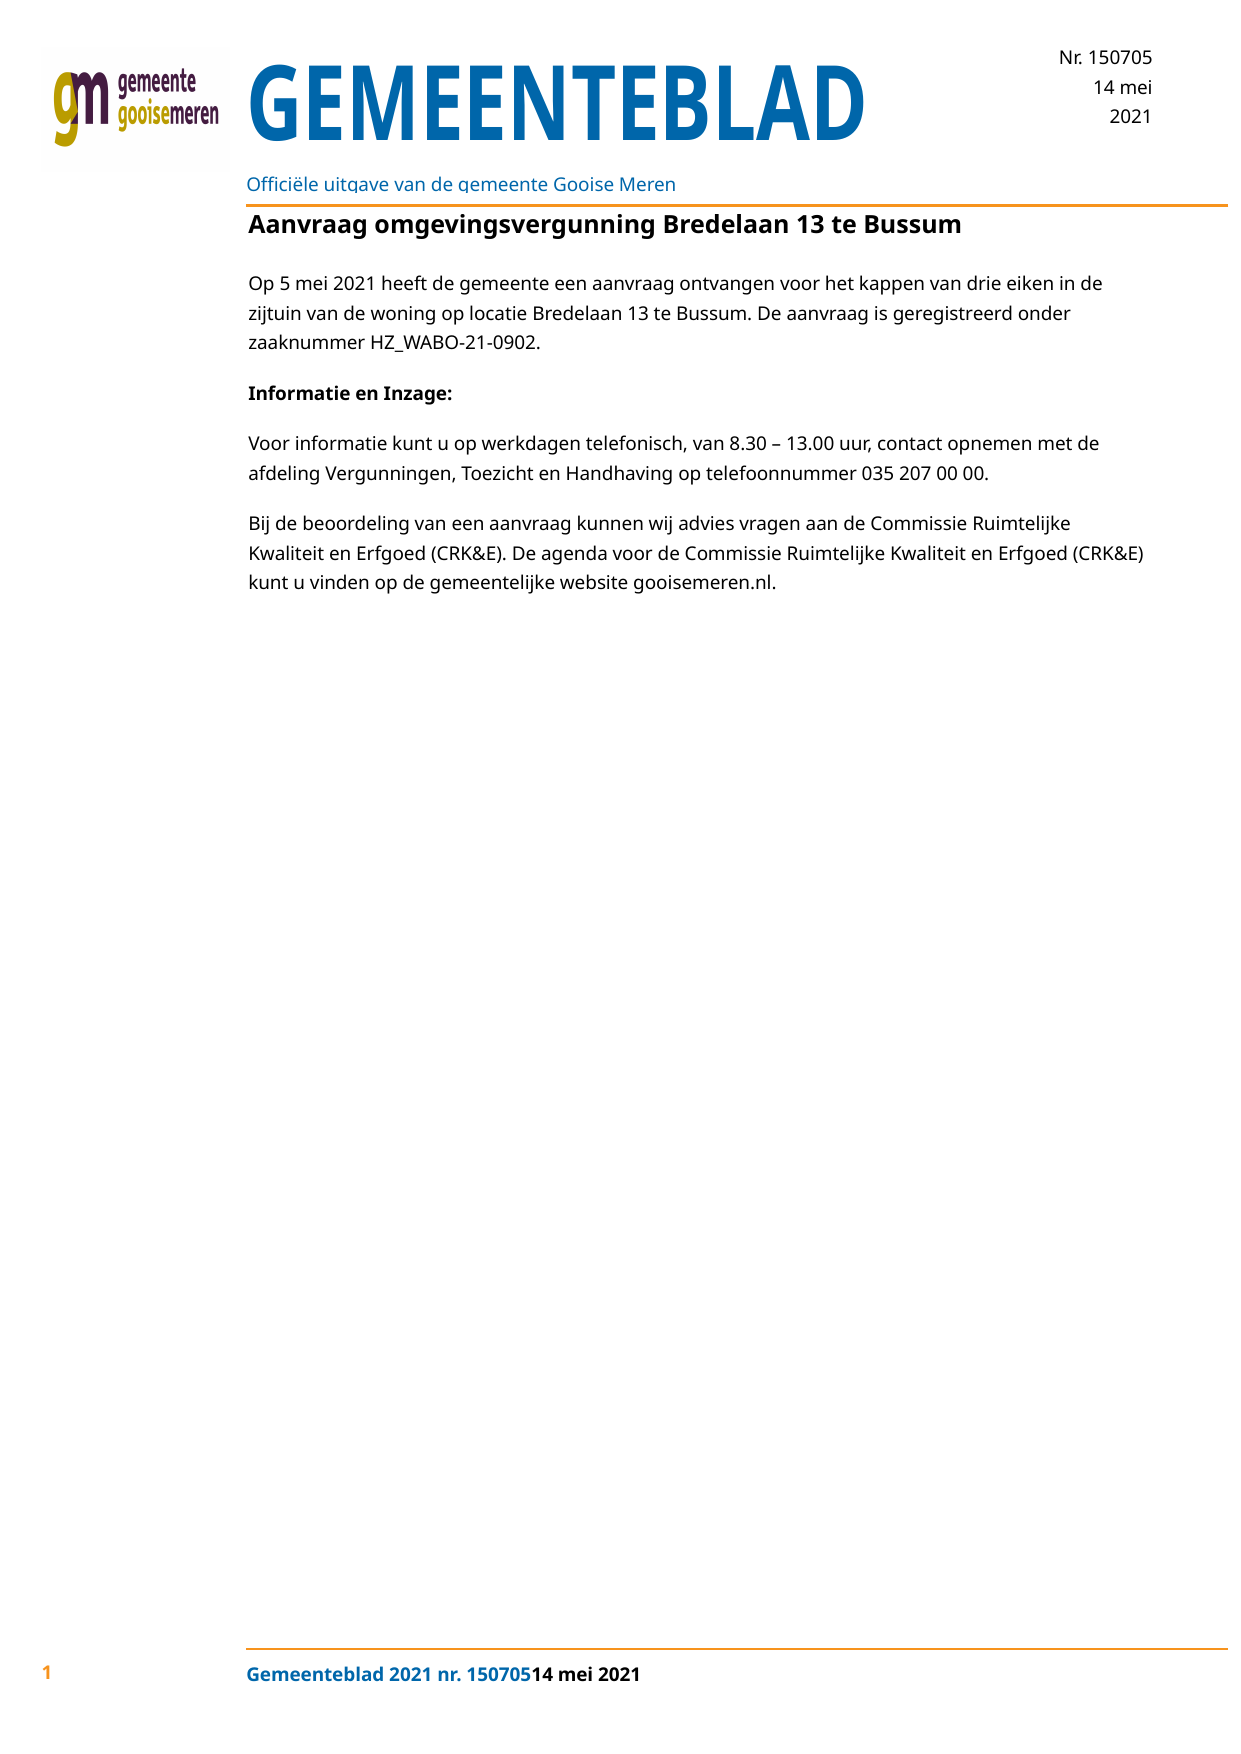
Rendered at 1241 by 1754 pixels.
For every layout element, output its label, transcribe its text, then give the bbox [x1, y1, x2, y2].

text Informatie en Inzage: [248, 380, 1152, 406]
text Voor informatie kunt u op werkdagen telefonisch, van 8.30 – 13.00 uur, contact opnemen met de afdeling Vergunningen, Toezicht en Handhaving op telefoonnummer 035 207 00 00. [248, 430, 1152, 486]
text Op 5 mei 2021 heeft de gemeente een aanvraag ontvangen voor het kappen van drie eiken in de zijtuin van de woning op locatie Bredelaan 13 te Bussum. De aanvraag is geregistreerd onder zaaknummer HZ_WABO-21-0902. [248, 270, 1152, 355]
text Bij de beoordeling van een aanvraag kunnen wij advies vragen aan de Commissie Ruimtelijke Kwaliteit en Erfgoed (CRK&E). De agenda voor de Commissie Ruimtelijke Kwaliteit en Erfgoed (CRK&E) kunt u vinden op de gemeentelijke website gooisemeren.nl. [248, 510, 1152, 595]
text Aanvraag omgevingsvergunning Bredelaan 13 te Bussum [248, 207, 1152, 241]
picture [41, 47, 231, 172]
